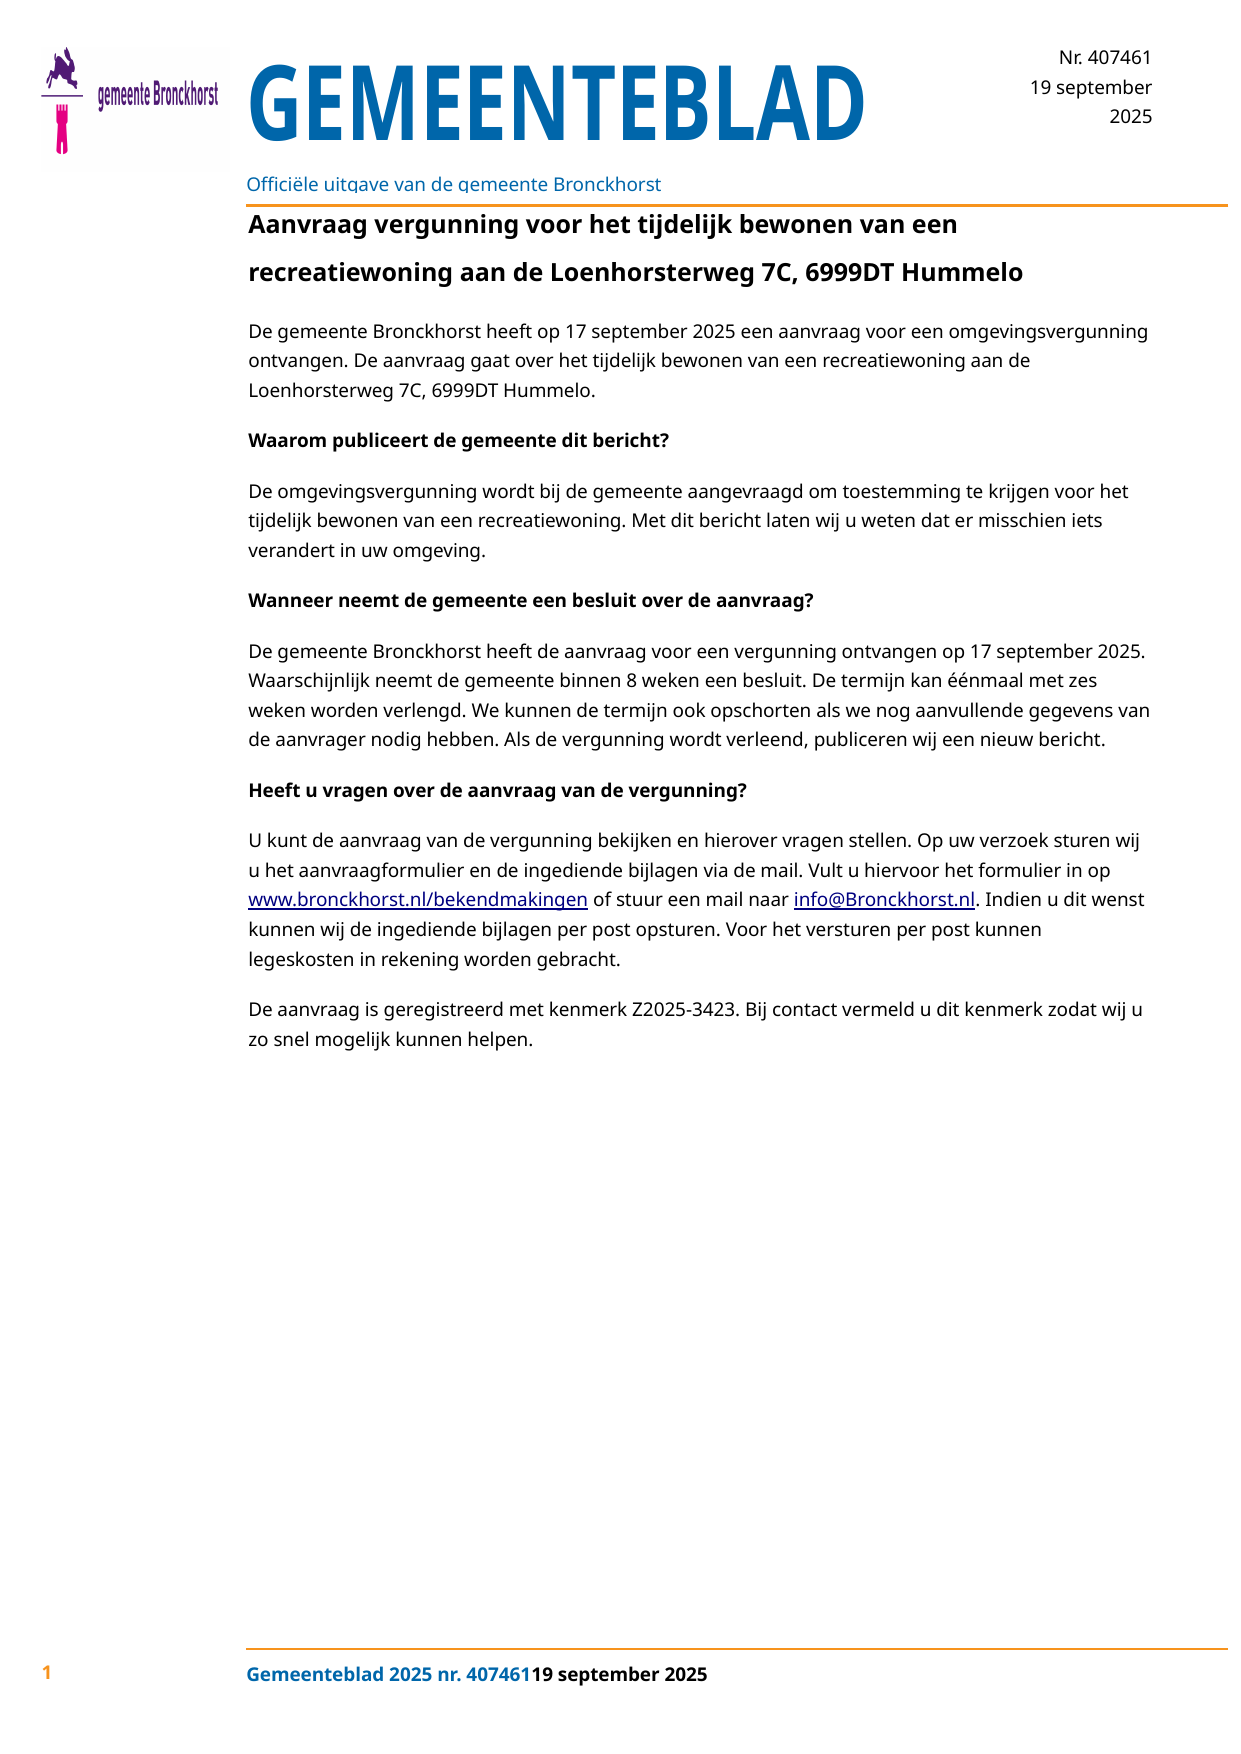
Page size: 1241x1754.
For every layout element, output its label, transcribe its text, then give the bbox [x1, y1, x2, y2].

text Heeft u vragen over de aanvraag van de vergunning? [248, 777, 1152, 803]
text De aanvraag is geregistreerd met kenmerk Z2025-3423. Bij contact vermeld u dit kenmerk zodat wij u zo snel mogelijk kunnen helpen. [248, 996, 1152, 1052]
picture [41, 47, 231, 172]
text Wanneer neemt de gemeente een besluit over de aanvraag? [248, 587, 1152, 613]
text Aanvraag vergunning voor het tijdelijk bewonen van een recreatiewoning aan de Loenhorsterweg 7C, 6999DT Hummelo [248, 207, 1152, 288]
text U kunt de aanvraag van de vergunning bekijken en hierover vragen stellen. Op uw verzoek sturen wij u het aanvraagformulier en de ingediende bijlagen via de mail. Vult u hiervoor het formulier in op www.bronckhorst.nl/bekendmakingen of stuur een mail naar info@Bronckhorst.nl. Indien u dit wenst kunnen wij de ingediende bijlagen per post opsturen. Voor het versturen per post kunnen legeskosten in rekening worden gebracht. [248, 827, 1152, 972]
text De omgevingsvergunning wordt bij de gemeente aangevraagd om toestemming te krijgen voor het tijdelijk bewonen van een recreatiewoning. Met dit bericht laten wij u weten dat er misschien iets verandert in uw omgeving. [248, 478, 1152, 563]
text Waarom publiceert de gemeente dit bericht? [248, 427, 1152, 453]
text De gemeente Bronckhorst heeft op 17 september 2025 een aanvraag voor een omgevingsvergunning ontvangen. De aanvraag gaat over het tijdelijk bewonen van een recreatiewoning aan de Loenhorsterweg 7C, 6999DT Hummelo. [248, 318, 1152, 403]
text De gemeente Bronckhorst heeft de aanvraag voor een vergunning ontvangen op 17 september 2025. Waarschijnlijk neemt de gemeente binnen 8 weken een besluit. De termijn kan éénmaal met zes weken worden verlengd. We kunnen de termijn ook opschorten als we nog aanvullende gegevens van de aanvrager nodig hebben. Als de vergunning wordt verleend, publiceren wij een nieuw bericht. [248, 638, 1152, 752]
